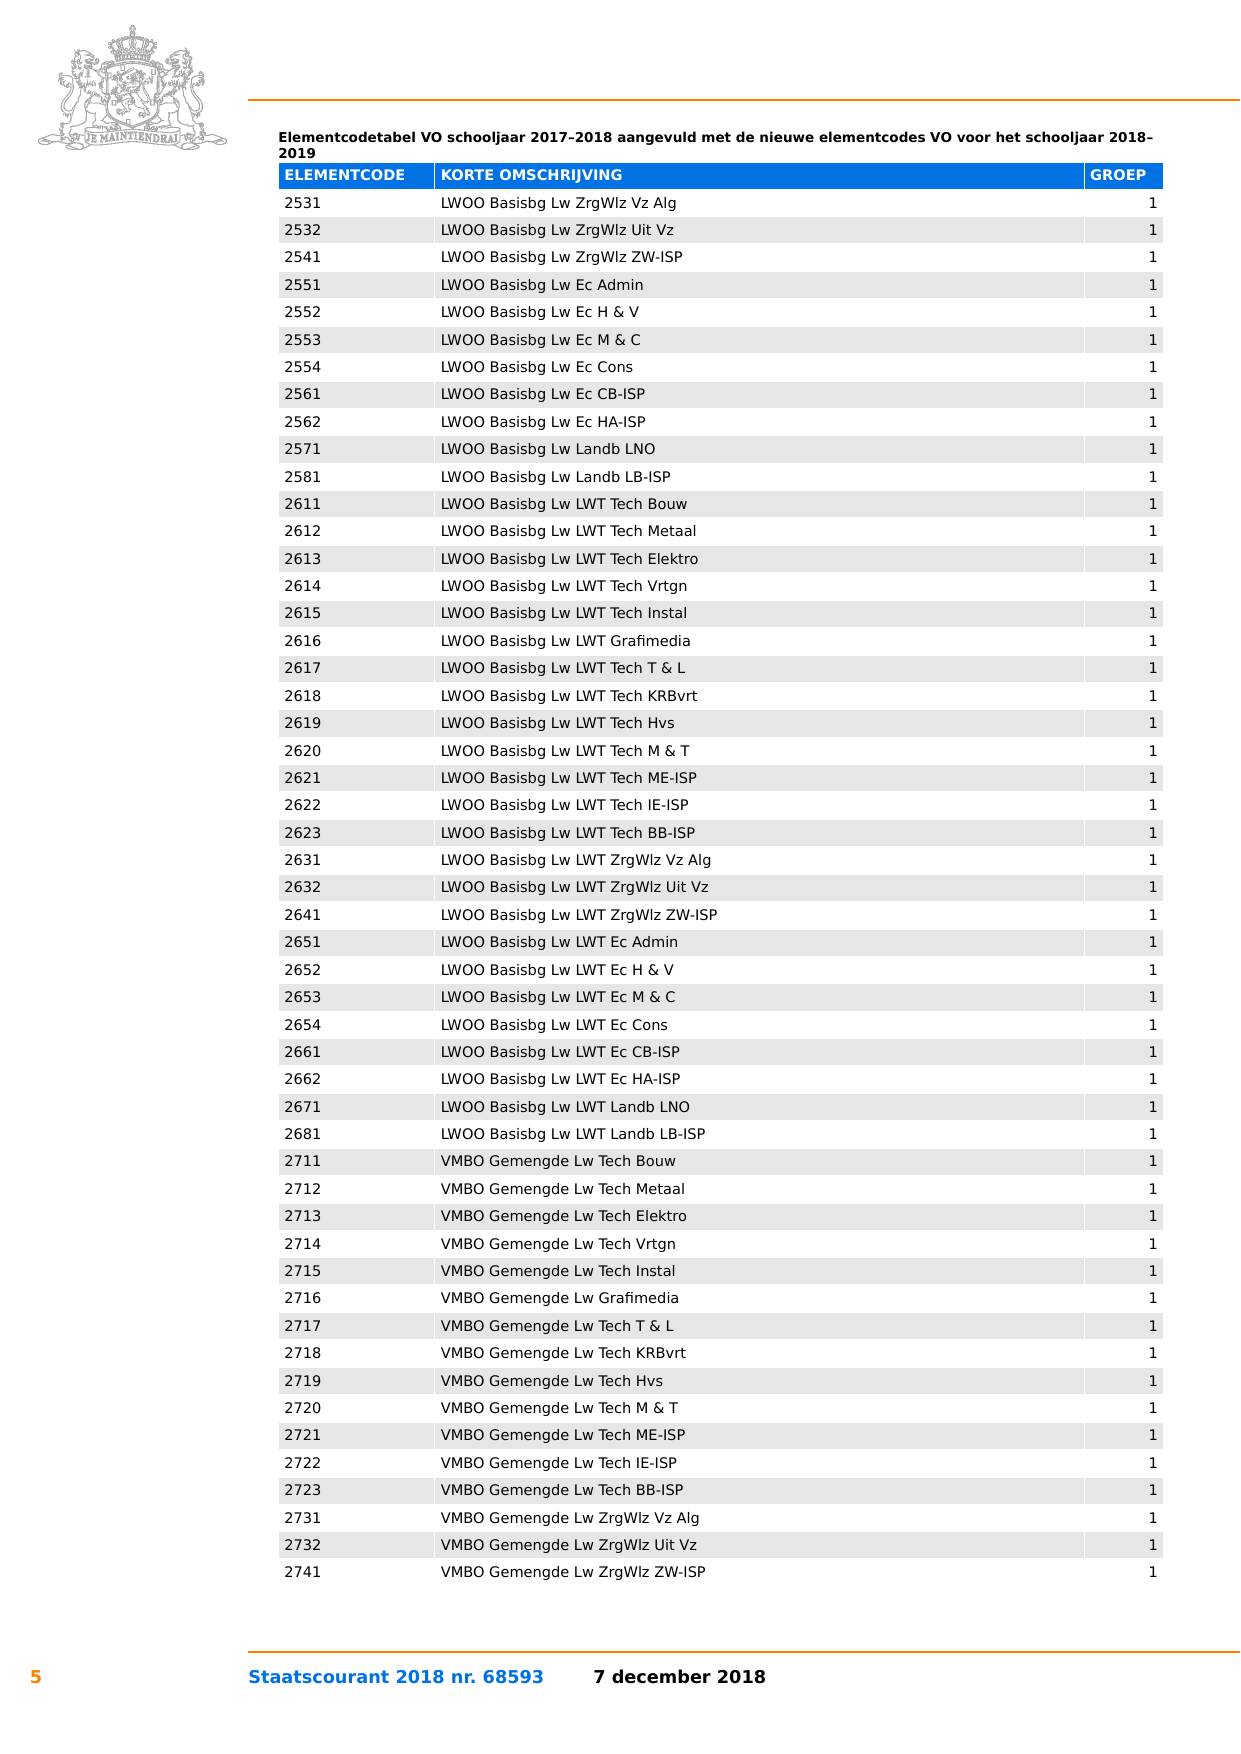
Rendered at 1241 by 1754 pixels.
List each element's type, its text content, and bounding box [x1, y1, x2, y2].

table_cell LWOO Basisbg Lw Ec HA-ISP [435, 409, 1084, 435]
table_cell GROEP [1085, 163, 1163, 189]
table_cell LWOO Basisbg Lw LWT Tech Instal [435, 601, 1084, 627]
table_cell 2620 [279, 738, 434, 764]
table_cell 2632 [279, 875, 434, 901]
table_cell VMBO Gemengde Lw Tech BB-ISP [435, 1478, 1084, 1504]
table_header Elementcodetabel VO schooljaar 2017–2018 aangevuld met de nieuwe elementcodes VO voor het schooljaar 2018–2019 [278, 130, 1163, 161]
table_cell VMBO Gemengde Lw Tech Hvs [435, 1368, 1084, 1394]
table_cell 1 [1085, 738, 1163, 764]
table_cell 2662 [279, 1066, 434, 1093]
table_cell 1 [1085, 930, 1163, 956]
table_cell 2652 [279, 957, 434, 983]
table_cell 1 [1085, 1258, 1163, 1284]
table_cell 2721 [279, 1423, 434, 1449]
table_cell LWOO Basisbg Lw LWT Ec M & C [435, 984, 1084, 1011]
table_cell 2714 [279, 1231, 434, 1257]
table_cell VMBO Gemengde Lw Tech Bouw [435, 1149, 1084, 1175]
table_cell 2619 [279, 710, 434, 737]
table_cell 2541 [279, 245, 434, 271]
table_cell LWOO Basisbg Lw LWT Ec H & V [435, 957, 1084, 983]
table_cell 1 [1085, 683, 1163, 709]
picture [38, 25, 227, 150]
table_cell 2741 [279, 1560, 434, 1586]
table_cell 2621 [279, 765, 434, 791]
table_cell 1 [1085, 1039, 1163, 1065]
table_cell LWOO Basisbg Lw LWT Tech Elektro [435, 546, 1084, 572]
table_cell 1 [1085, 1368, 1163, 1394]
table_cell 2617 [279, 656, 434, 682]
table_cell 2551 [279, 272, 434, 298]
table_cell 2641 [279, 902, 434, 928]
table_cell 2561 [279, 382, 434, 408]
table_cell 2722 [279, 1450, 434, 1476]
table_cell 2712 [279, 1176, 434, 1202]
table_cell LWOO Basisbg Lw LWT ZrgWlz Vz Alg [435, 847, 1084, 874]
table_cell LWOO Basisbg Lw LWT Landb LNO [435, 1094, 1084, 1120]
table_cell VMBO Gemengde Lw Tech IE-ISP [435, 1450, 1084, 1476]
table_cell LWOO Basisbg Lw LWT Tech Bouw [435, 491, 1084, 517]
table_cell 2532 [279, 217, 434, 243]
table_cell LWOO Basisbg Lw LWT ZrgWlz Uit Vz [435, 875, 1084, 901]
table_cell 2581 [279, 464, 434, 490]
table_cell 1 [1085, 1395, 1163, 1422]
table_cell 2719 [279, 1368, 434, 1394]
table_cell 1 [1085, 327, 1163, 353]
table_cell 1 [1085, 464, 1163, 490]
table_cell VMBO Gemengde Lw Tech T & L [435, 1313, 1084, 1339]
table_cell 2554 [279, 354, 434, 381]
table_cell 1 [1085, 190, 1163, 216]
table_cell 2723 [279, 1478, 434, 1504]
table_cell VMBO Gemengde Lw Tech Metaal [435, 1176, 1084, 1202]
table_cell 2615 [279, 601, 434, 627]
table_cell 1 [1085, 1450, 1163, 1476]
table_cell 2618 [279, 683, 434, 709]
table_cell 1 [1085, 847, 1163, 874]
table_cell 2622 [279, 793, 434, 819]
table_cell 2717 [279, 1313, 434, 1339]
table_cell LWOO Basisbg Lw LWT Tech ME-ISP [435, 765, 1084, 791]
table_cell 2720 [279, 1395, 434, 1422]
table_cell 2716 [279, 1286, 434, 1312]
table_cell 1 [1085, 1560, 1163, 1586]
table_cell VMBO Gemengde Lw ZrgWlz Uit Vz [435, 1532, 1084, 1558]
table_cell LWOO Basisbg Lw LWT Ec HA-ISP [435, 1066, 1084, 1093]
table_cell 1 [1085, 573, 1163, 600]
table_cell 1 [1085, 628, 1163, 654]
table_cell LWOO Basisbg Lw ZrgWlz Vz Alg [435, 190, 1084, 216]
table_cell 1 [1085, 765, 1163, 791]
table_cell 2711 [279, 1149, 434, 1175]
table_cell LWOO Basisbg Lw Landb LB-ISP [435, 464, 1084, 490]
table_cell LWOO Basisbg Lw LWT Ec Cons [435, 1012, 1084, 1038]
table_cell 1 [1085, 656, 1163, 682]
table_cell LWOO Basisbg Lw Landb LNO [435, 436, 1084, 463]
table_cell LWOO Basisbg Lw LWT Tech Hvs [435, 710, 1084, 737]
table_cell LWOO Basisbg Lw LWT Grafimedia [435, 628, 1084, 654]
table_cell VMBO Gemengde Lw ZrgWlz ZW-ISP [435, 1560, 1084, 1586]
table_cell LWOO Basisbg Lw Ec H & V [435, 299, 1084, 326]
table_cell 2631 [279, 847, 434, 874]
table_cell 1 [1085, 902, 1163, 928]
table_cell VMBO Gemengde Lw Tech Elektro [435, 1204, 1084, 1230]
table_cell 1 [1085, 436, 1163, 463]
table_cell 2614 [279, 573, 434, 600]
table_cell 2562 [279, 409, 434, 435]
table_cell 1 [1085, 1286, 1163, 1312]
table_cell 1 [1085, 409, 1163, 435]
table_cell VMBO Gemengde Lw Tech ME-ISP [435, 1423, 1084, 1449]
table_cell 2553 [279, 327, 434, 353]
table_cell 2611 [279, 491, 434, 517]
table_cell LWOO Basisbg Lw LWT Tech IE-ISP [435, 793, 1084, 819]
table_cell LWOO Basisbg Lw LWT Tech T & L [435, 656, 1084, 682]
table_cell 2681 [279, 1121, 434, 1148]
table_cell VMBO Gemengde Lw ZrgWlz Vz Alg [435, 1505, 1084, 1531]
table_cell LWOO Basisbg Lw LWT ZrgWlz ZW-ISP [435, 902, 1084, 928]
table_cell 2713 [279, 1204, 434, 1230]
table_cell LWOO Basisbg Lw ZrgWlz ZW-ISP [435, 245, 1084, 271]
table_cell 2616 [279, 628, 434, 654]
table_cell 1 [1085, 519, 1163, 545]
table_cell 1 [1085, 1066, 1163, 1093]
table_cell 1 [1085, 1423, 1163, 1449]
table_cell 1 [1085, 546, 1163, 572]
table_cell VMBO Gemengde Lw Tech M & T [435, 1395, 1084, 1422]
table_cell VMBO Gemengde Lw Tech Vrtgn [435, 1231, 1084, 1257]
table_cell 1 [1085, 1313, 1163, 1339]
table_cell LWOO Basisbg Lw LWT Tech M & T [435, 738, 1084, 764]
table_cell 2552 [279, 299, 434, 326]
table_cell 1 [1085, 1204, 1163, 1230]
table_cell 1 [1085, 1094, 1163, 1120]
table_cell LWOO Basisbg Lw LWT Landb LB-ISP [435, 1121, 1084, 1148]
table_cell 1 [1085, 299, 1163, 326]
table_cell 2623 [279, 820, 434, 846]
table_cell ELEMENTCODE [279, 163, 434, 189]
table_cell LWOO Basisbg Lw LWT Ec Admin [435, 930, 1084, 956]
table_cell 1 [1085, 1340, 1163, 1367]
table_cell 1 [1085, 1231, 1163, 1257]
table_cell 1 [1085, 217, 1163, 243]
table_cell 1 [1085, 1505, 1163, 1531]
table_cell 1 [1085, 1532, 1163, 1558]
table_cell 2571 [279, 436, 434, 463]
table_cell 2654 [279, 1012, 434, 1038]
table_cell 1 [1085, 1012, 1163, 1038]
table_cell 1 [1085, 601, 1163, 627]
table_cell 1 [1085, 245, 1163, 271]
table_cell 2715 [279, 1258, 434, 1284]
table_cell LWOO Basisbg Lw LWT Tech Metaal [435, 519, 1084, 545]
table_cell LWOO Basisbg Lw Ec Cons [435, 354, 1084, 381]
table_cell 2653 [279, 984, 434, 1011]
table_cell KORTE OMSCHRIJVING [435, 163, 1084, 189]
table_cell 2612 [279, 519, 434, 545]
table_cell 1 [1085, 820, 1163, 846]
table_cell VMBO Gemengde Lw Tech KRBvrt [435, 1340, 1084, 1367]
table_cell VMBO Gemengde Lw Tech Instal [435, 1258, 1084, 1284]
table_cell 1 [1085, 793, 1163, 819]
table_cell VMBO Gemengde Lw Grafimedia [435, 1286, 1084, 1312]
table_cell LWOO Basisbg Lw ZrgWlz Uit Vz [435, 217, 1084, 243]
table_cell 1 [1085, 491, 1163, 517]
table_cell 1 [1085, 984, 1163, 1011]
table_cell 2732 [279, 1532, 434, 1558]
table_cell LWOO Basisbg Lw LWT Ec CB-ISP [435, 1039, 1084, 1065]
table_cell 1 [1085, 875, 1163, 901]
table_cell 1 [1085, 957, 1163, 983]
table_cell LWOO Basisbg Lw Ec M & C [435, 327, 1084, 353]
table_cell 2651 [279, 930, 434, 956]
table_cell 2613 [279, 546, 434, 572]
table_cell 2531 [279, 190, 434, 216]
table_cell LWOO Basisbg Lw Ec Admin [435, 272, 1084, 298]
table_cell LWOO Basisbg Lw Ec CB-ISP [435, 382, 1084, 408]
table_cell LWOO Basisbg Lw LWT Tech BB-ISP [435, 820, 1084, 846]
table_cell 1 [1085, 1176, 1163, 1202]
table_cell 2661 [279, 1039, 434, 1065]
table_cell 1 [1085, 1121, 1163, 1148]
table_cell 1 [1085, 1149, 1163, 1175]
table_cell 1 [1085, 382, 1163, 408]
table_cell 2718 [279, 1340, 434, 1367]
table_cell 2731 [279, 1505, 434, 1531]
table_cell 1 [1085, 710, 1163, 737]
table_cell 2671 [279, 1094, 434, 1120]
table_cell 1 [1085, 272, 1163, 298]
table_cell LWOO Basisbg Lw LWT Tech KRBvrt [435, 683, 1084, 709]
table_cell 1 [1085, 354, 1163, 381]
table_cell 1 [1085, 1478, 1163, 1504]
table_cell LWOO Basisbg Lw LWT Tech Vrtgn [435, 573, 1084, 600]
